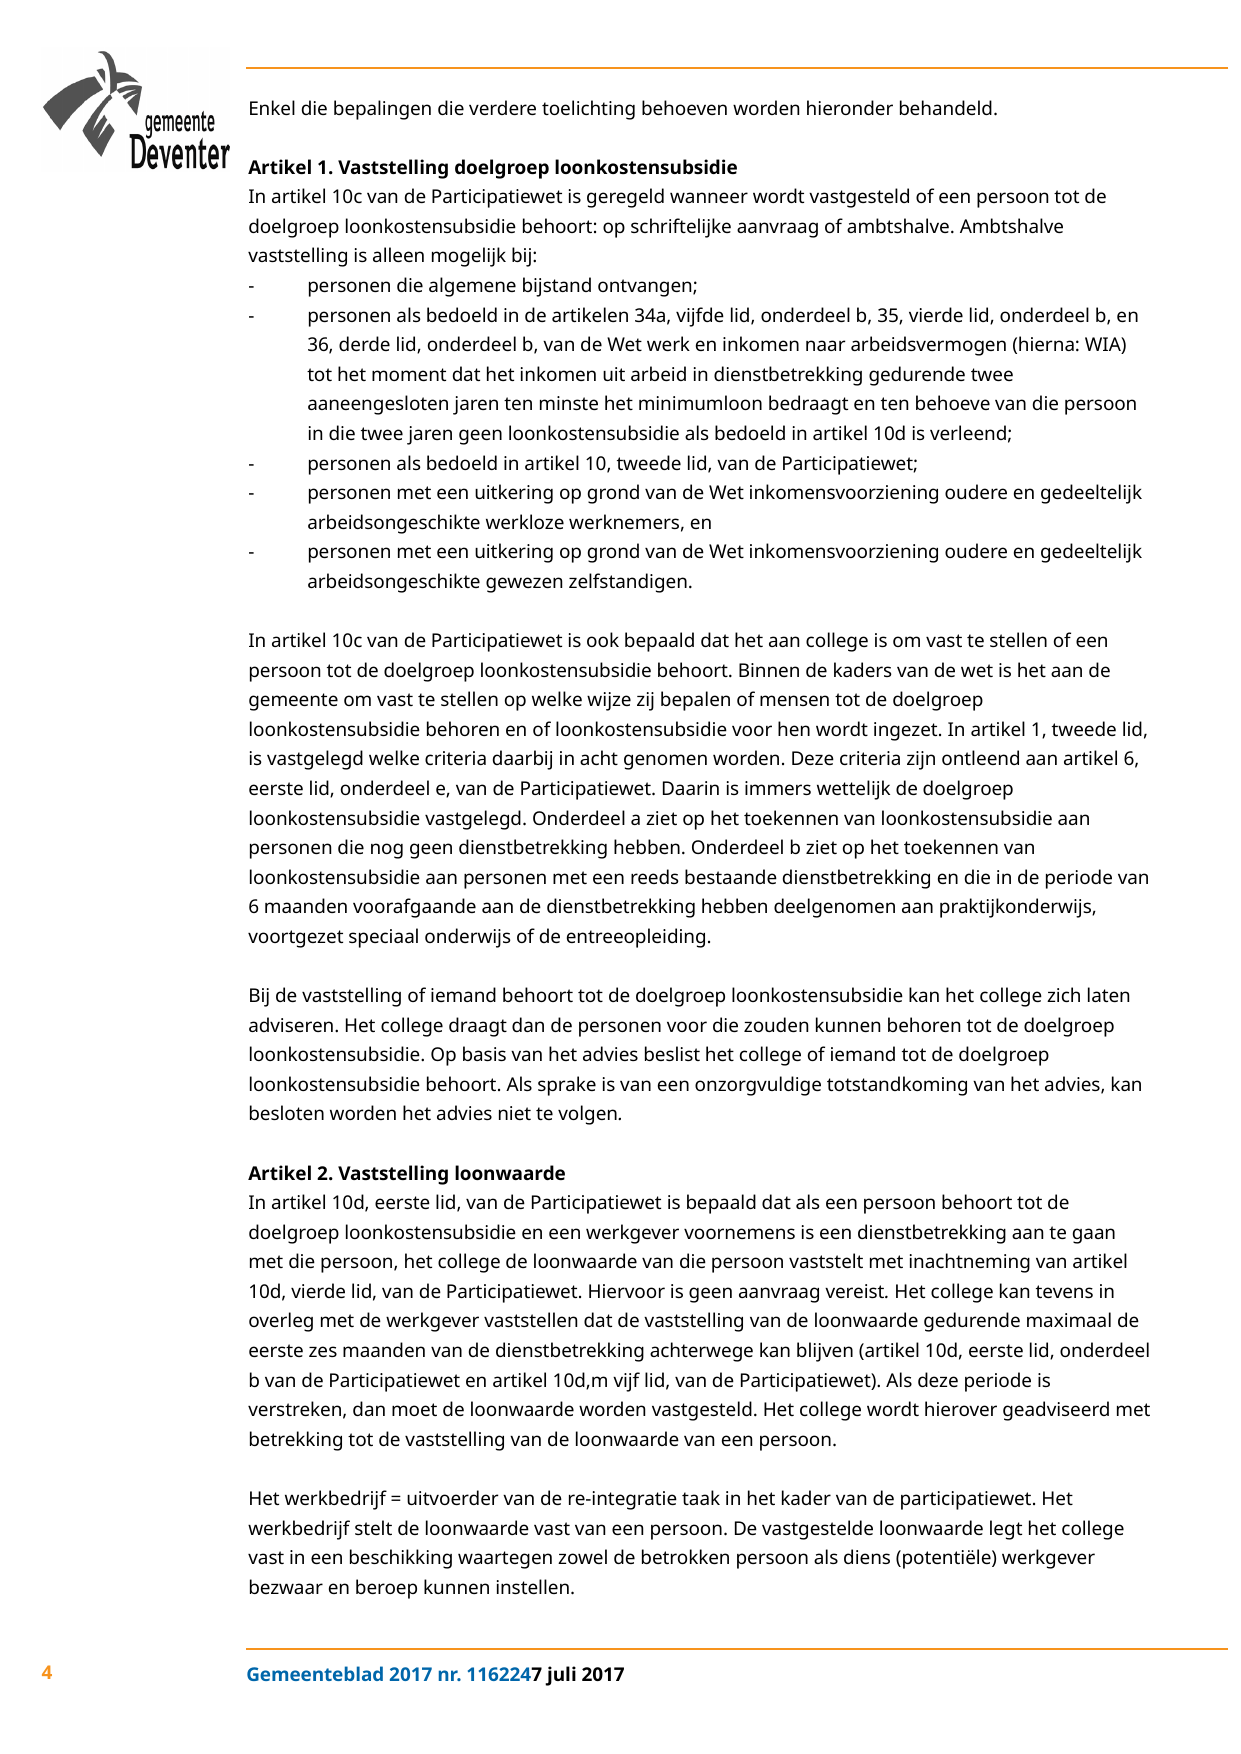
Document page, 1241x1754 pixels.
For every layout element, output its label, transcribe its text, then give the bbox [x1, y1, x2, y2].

text Artikel 2. Vaststelling loonwaarde [248, 1160, 1152, 1186]
text In artikel 10c van de Participatiewet is ook bepaald dat het aan college is om vast te stellen of een persoon tot de doelgroep loonkostensubsidie behoort. Binnen de kaders van de wet is het aan de gemeente om vast te stellen op welke wijze zij bepalen of mensen tot de doelgroep loonkostensubsidie behoren en of loonkostensubsidie voor hen wordt ingezet. In artikel 1, tweede lid, is vastgelegd welke criteria daarbij in acht genomen worden. Deze criteria zijn ontleend aan artikel 6, eerste lid, onderdeel e, van de Participatiewet. Daarin is immers wettelijk de doelgroep loonkostensubsidie vastgelegd. Onderdeel a ziet op het toekennen van loonkostensubsidie aan personen die nog geen dienstbetrekking hebben. Onderdeel b ziet op het toekennen van loonkostensubsidie aan personen met een reeds bestaande dienstbetrekking en die in de periode van 6 maanden voorafgaande aan de dienstbetrekking hebben deelgenomen aan praktijkonderwijs, voortgezet speciaal onderwijs of de entreeopleiding. [248, 627, 1152, 949]
text In artikel 10d, eerste lid, van de Participatiewet is bepaald dat als een persoon behoort tot de doelgroep loonkostensubsidie en een werkgever voornemens is een dienstbetrekking aan te gaan met die persoon, het college de loonwaarde van die persoon vaststelt met inachtneming van artikel 10d, vierde lid, van de Participatiewet. Hiervoor is geen aanvraag vereist. Het college kan tevens in overleg met de werkgever vaststellen dat de vaststelling van de loonwaarde gedurende maximaal de eerste zes maanden van de dienstbetrekking achterwege kan blijven (artikel 10d, eerste lid, onderdeel b van de Participatiewet en artikel 10d,m vijf lid, van de Participatiewet). Als deze periode is verstreken, dan moet de loonwaarde worden vastgesteld. Het college wordt hierover geadviseerd met betrekking tot de vaststelling van de loonwaarde van een persoon. [248, 1189, 1152, 1452]
list personen als bedoeld in de artikelen 34a, vijfde lid, onderdeel b, 35, vierde lid, onderdeel b, en 36, derde lid, onderdeel b, van de Wet werk en inkomen naar arbeidsvermogen (hierna: WIA) tot het moment dat het inkomen uit arbeid in dienstbetrekking gedurende twee aaneengesloten jaren ten minste het minimumloon bedraagt en ten behoeve van die persoon in die twee jaren geen loonkostensubsidie als bedoeld in artikel 10d is verleend; [248, 302, 1152, 446]
text Artikel 1. Vaststelling doelgroep loonkostensubsidie [248, 154, 1152, 180]
text Bij de vaststelling of iemand behoort tot de doelgroep loonkostensubsidie kan het college zich laten adviseren. Het college draagt dan de personen voor die zouden kunnen behoren tot de doelgroep loonkostensubsidie. Op basis van het advies beslist het college of iemand tot de doelgroep loonkostensubsidie behoort. Als sprake is van een onzorgvuldige totstandkoming van het advies, kan besloten worden het advies niet te volgen. [248, 982, 1152, 1126]
text Enkel die bepalingen die verdere toelichting behoeven worden hieronder behandeld. [248, 95, 1152, 121]
list personen als bedoeld in artikel 10, tweede lid, van de Participatiewet; [248, 450, 1152, 476]
picture [41, 47, 231, 172]
text In artikel 10c van de Participatiewet is geregeld wanneer wordt vastgesteld of een persoon tot de doelgroep loonkostensubsidie behoort: op schriftelijke aanvraag of ambtshalve. Ambtshalve vaststelling is alleen mogelijk bij: [248, 183, 1152, 268]
text Het werkbedrijf = uitvoerder van de re-integratie taak in het kader van de participatiewet. Het werkbedrijf stelt de loonwaarde vast van een persoon. De vastgestelde loonwaarde legt het college vast in een beschikking waartegen zowel de betrokken persoon als diens (potentiële) werkgever bezwaar en beroep kunnen instellen. [248, 1485, 1152, 1600]
list personen met een uitkering op grond van de Wet inkomensvoorziening oudere en gedeeltelijk arbeidsongeschikte werkloze werknemers, en [248, 479, 1152, 535]
list personen met een uitkering op grond van de Wet inkomensvoorziening oudere en gedeeltelijk arbeidsongeschikte gewezen zelfstandigen. [248, 538, 1152, 594]
list personen die algemene bijstand ontvangen; [248, 272, 1152, 298]
